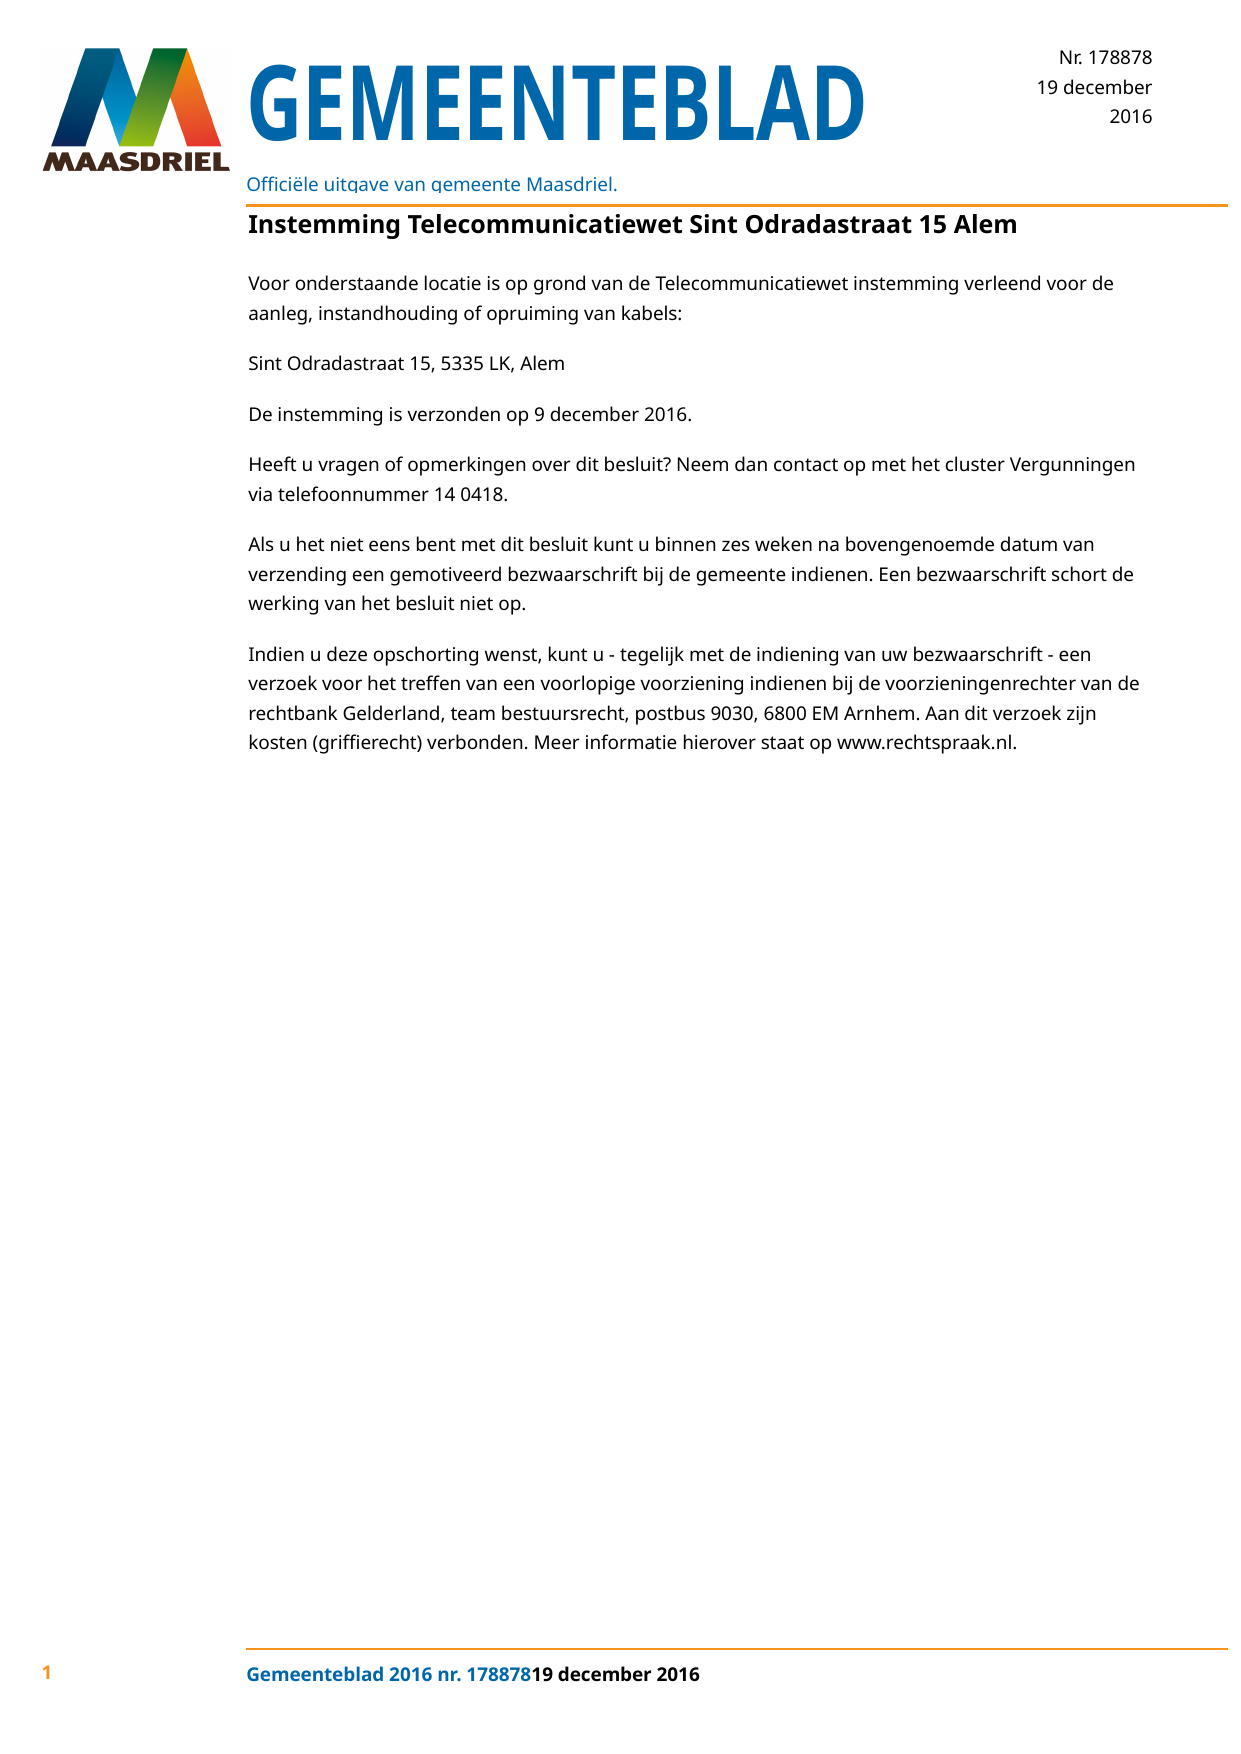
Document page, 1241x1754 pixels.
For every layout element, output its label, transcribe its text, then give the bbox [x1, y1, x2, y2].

text Als u het niet eens bent met dit besluit kunt u binnen zes weken na bovengenoemde datum van verzending een gemotiveerd bezwaarschrift bij de gemeente indienen. Een bezwaarschrift schort de werking van het besluit niet op. [248, 531, 1152, 616]
text De instemming is verzonden op 9 december 2016. [248, 401, 1152, 426]
text Heeft u vragen of opmerkingen over dit besluit? Neem dan contact op met het cluster Vergunningen via telefoonnummer 14 0418. [248, 451, 1152, 506]
picture [41, 47, 231, 172]
text Voor onderstaande locatie is op grond van de Telecommunicatiewet instemming verleend voor de aanleg, instandhouding of opruiming van kabels: [248, 270, 1152, 326]
text Instemming Telecommunicatiewet Sint Odradastraat 15 Alem [248, 207, 1152, 241]
text Sint Odradastraat 15, 5335 LK, Alem [248, 350, 1152, 376]
text Indien u deze opschorting wenst, kunt u - tegelijk met de indiening van uw bezwaarschrift - een verzoek voor het treffen van een voorlopige voorziening indienen bij de voorzieningenrechter van de rechtbank Gelderland, team bestuursrecht, postbus 9030, 6800 EM Arnhem. Aan dit verzoek zijn kosten (griffierecht) verbonden. Meer informatie hierover staat op www.rechtspraak.nl. [248, 641, 1152, 755]
